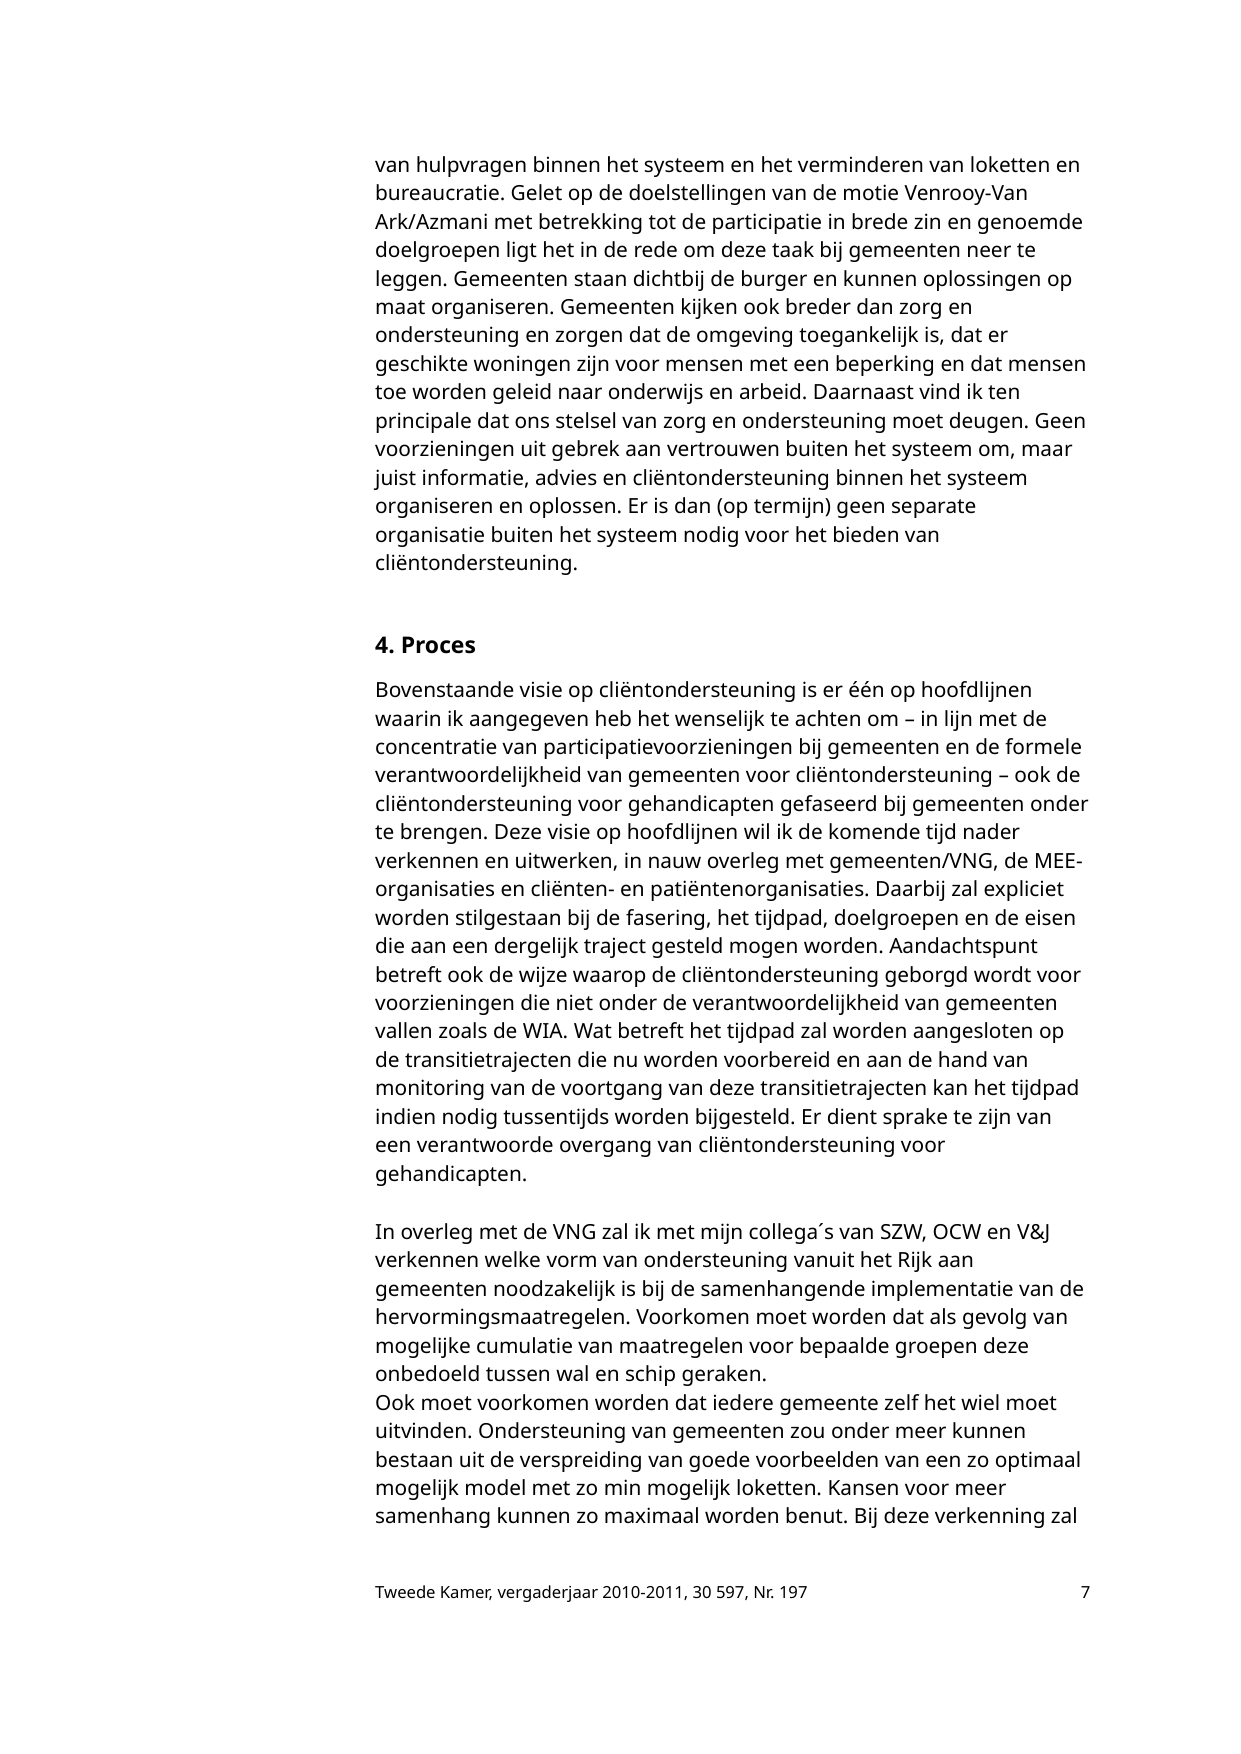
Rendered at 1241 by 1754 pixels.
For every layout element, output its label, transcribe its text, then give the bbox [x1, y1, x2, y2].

text van hulpvragen binnen het systeem en het verminderen van loketten en bureaucratie. Gelet op de doelstellingen van de motie Venrooy-Van Ark/Azmani met betrekking tot de participatie in brede zin en genoemde doelgroepen ligt het in de rede om deze taak bij gemeenten neer te leggen. Gemeenten staan dichtbij de burger en kunnen oplossingen op maat organiseren. Gemeenten kijken ook breder dan zorg en ondersteuning en zorgen dat de omgeving toegankelijk is, dat er geschikte woningen zijn voor mensen met een beperking en dat mensen toe worden geleid naar onderwijs en arbeid. Daarnaast vind ik ten principale dat ons stelsel van zorg en ondersteuning moet deugen. Geen voorzieningen uit gebrek aan vertrouwen buiten het systeem om, maar juist informatie, advies en cliëntondersteuning binnen het systeem organiseren en oplossen. Er is dan (op termijn) geen separate organisatie buiten het systeem nodig voor het bieden van cliëntondersteuning. [375, 150, 1090, 577]
text Ook moet voorkomen worden dat iedere gemeente zelf het wiel moet uitvinden. Ondersteuning van gemeenten zou onder meer kunnen bestaan uit de verspreiding van goede voorbeelden van een zo optimaal mogelijk model met zo min mogelijk loketten. Kansen voor meer samenhang kunnen zo maximaal worden benut. Bij deze verkenning zal [375, 1388, 1090, 1530]
subtitle 4. Proces [375, 629, 1090, 660]
text Bovenstaande visie op cliëntondersteuning is er één op hoofdlijnen waarin ik aangegeven heb het wenselijk te achten om – in lijn met de concentratie van participatievoorzieningen bij gemeenten en de formele verantwoordelijkheid van gemeenten voor cliëntondersteuning – ook de cliëntondersteuning voor gehandicapten gefaseerd bij gemeenten onder te brengen. Deze visie op hoofdlijnen wil ik de komende tijd nader verkennen en uitwerken, in nauw overleg met gemeenten/VNG, de MEE-organisaties en cliënten- en patiëntenorganisaties. Daarbij zal expliciet worden stilgestaan bij de fasering, het tijdpad, doelgroepen en de eisen die aan een dergelijk traject gesteld mogen worden. Aandachtspunt betreft ook de wijze waarop de cliëntondersteuning geborgd wordt voor voorzieningen die niet onder de verantwoordelijkheid van gemeenten vallen zoals de WIA. Wat betreft het tijdpad zal worden aangesloten op de transitietrajecten die nu worden voorbereid en aan de hand van monitoring van de voortgang van deze transitietrajecten kan het tijdpad indien nodig tussentijds worden bijgesteld. Er dient sprake te zijn van een verantwoorde overgang van cliëntondersteuning voor gehandicapten. [375, 675, 1090, 1187]
text In overleg met de VNG zal ik met mijn collega´s van SZW, OCW en V&J verkennen welke vorm van ondersteuning vanuit het Rijk aan gemeenten noodzakelijk is bij de samenhangende implementatie van de hervormingsmaatregelen. Voorkomen moet worden dat als gevolg van mogelijke cumulatie van maatregelen voor bepaalde groepen deze onbedoeld tussen wal en schip geraken. [375, 1217, 1090, 1388]
